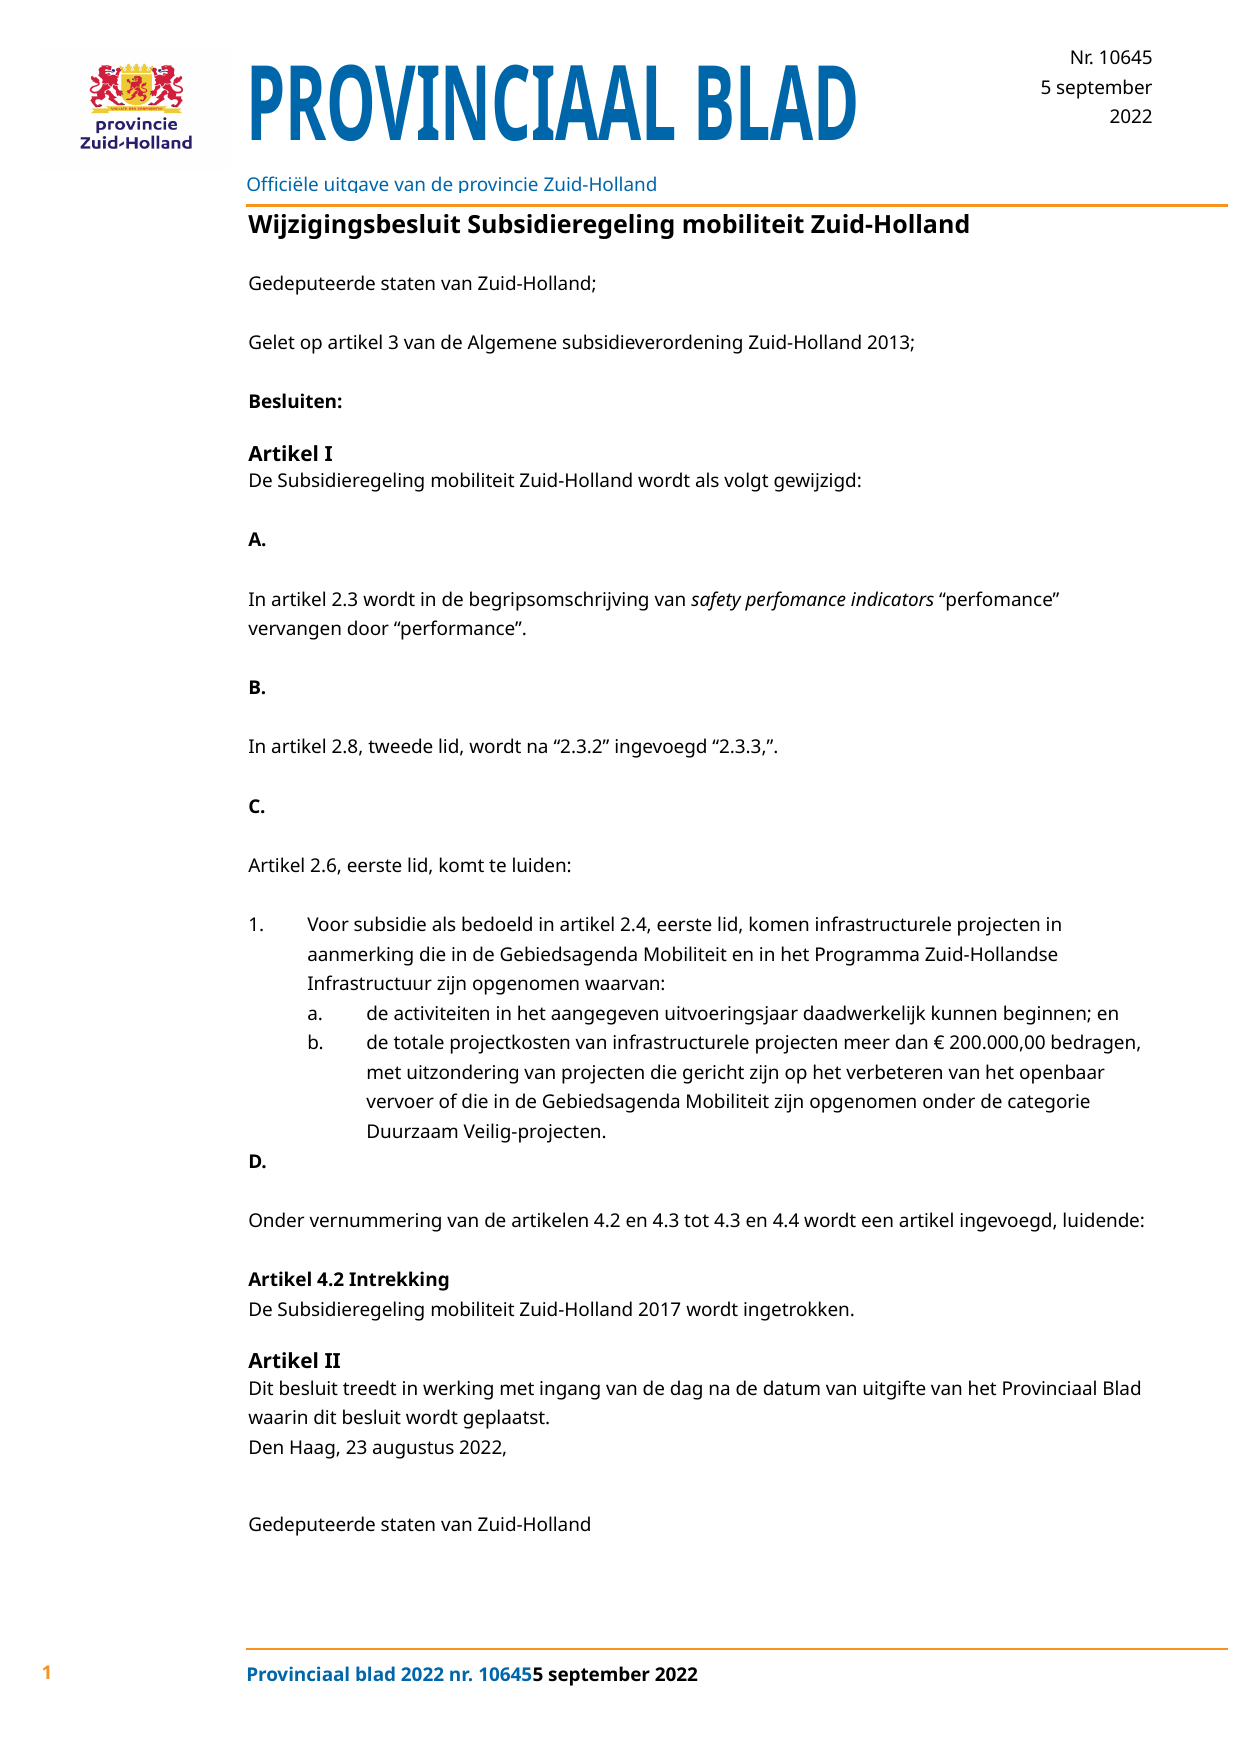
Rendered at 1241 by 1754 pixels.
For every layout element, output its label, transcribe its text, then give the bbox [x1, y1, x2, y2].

text Den Haag, 23 augustus 2022, [248, 1434, 1152, 1459]
text Artikel 4.2 Intrekking [248, 1266, 1152, 1292]
text De Subsidieregeling mobiliteit Zuid-Holland 2017 wordt ingetrokken. [248, 1296, 1152, 1322]
text Gelet op artikel 3 van de Algemene subsidieverordening Zuid-Holland 2013; [248, 329, 1152, 355]
list de totale projectkosten van infrastructurele projecten meer dan € 200.000,00 bedragen, met uitzondering van projecten die gericht zijn op het verbeteren van het openbaar vervoer of die in de Gebiedsagenda Mobiliteit zijn opgenomen onder de categorie Duurzaam Veilig-projecten. [307, 1029, 1152, 1144]
text A. [248, 527, 1152, 552]
text In artikel 2.3 wordt in de begripsomschrijving van safety perfomance indicators “perfomance” vervangen door “performance”. [248, 586, 1152, 641]
text Wijzigingsbesluit Subsidieregeling mobiliteit Zuid-Holland [248, 207, 1152, 241]
text Gedeputeerde staten van Zuid-Holland; [248, 270, 1152, 296]
list Voor subsidie als bedoeld in artikel 2.4, eerste lid, komen infrastructurele projecten in aanmerking die in de Gebiedsagenda Mobiliteit en in het Programma Zuid-Hollandse Infrastructuur zijn opgenomen waarvan: [248, 911, 1152, 996]
text Besluiten: [248, 389, 1152, 414]
text D. [248, 1148, 1152, 1174]
text Artikel 2.6, eerste lid, komt te luiden: [248, 852, 1152, 878]
text Dit besluit treedt in werking met ingang van de dag na de datum van uitgifte van het Provinciaal Blad waarin dit besluit wordt geplaatst. [248, 1375, 1152, 1430]
text In artikel 2.8, tweede lid, wordt na “2.3.2” ingevoegd “2.3.3,”. [248, 734, 1152, 759]
picture [41, 47, 231, 172]
text De Subsidieregeling mobiliteit Zuid-Holland wordt als volgt gewijzigd: [248, 467, 1152, 493]
text C. [248, 793, 1152, 819]
text Artikel II [248, 1346, 1152, 1375]
text B. [248, 674, 1152, 700]
text Artikel I [248, 439, 1152, 467]
text Onder vernummering van de artikelen 4.2 en 4.3 tot 4.3 en 4.4 wordt een artikel ingevoegd, luidende: [248, 1207, 1152, 1233]
text Gedeputeerde staten van Zuid-Holland [248, 1511, 1152, 1537]
list de activiteiten in het aangegeven uitvoeringsjaar daadwerkelijk kunnen beginnen; en [307, 1000, 1152, 1026]
